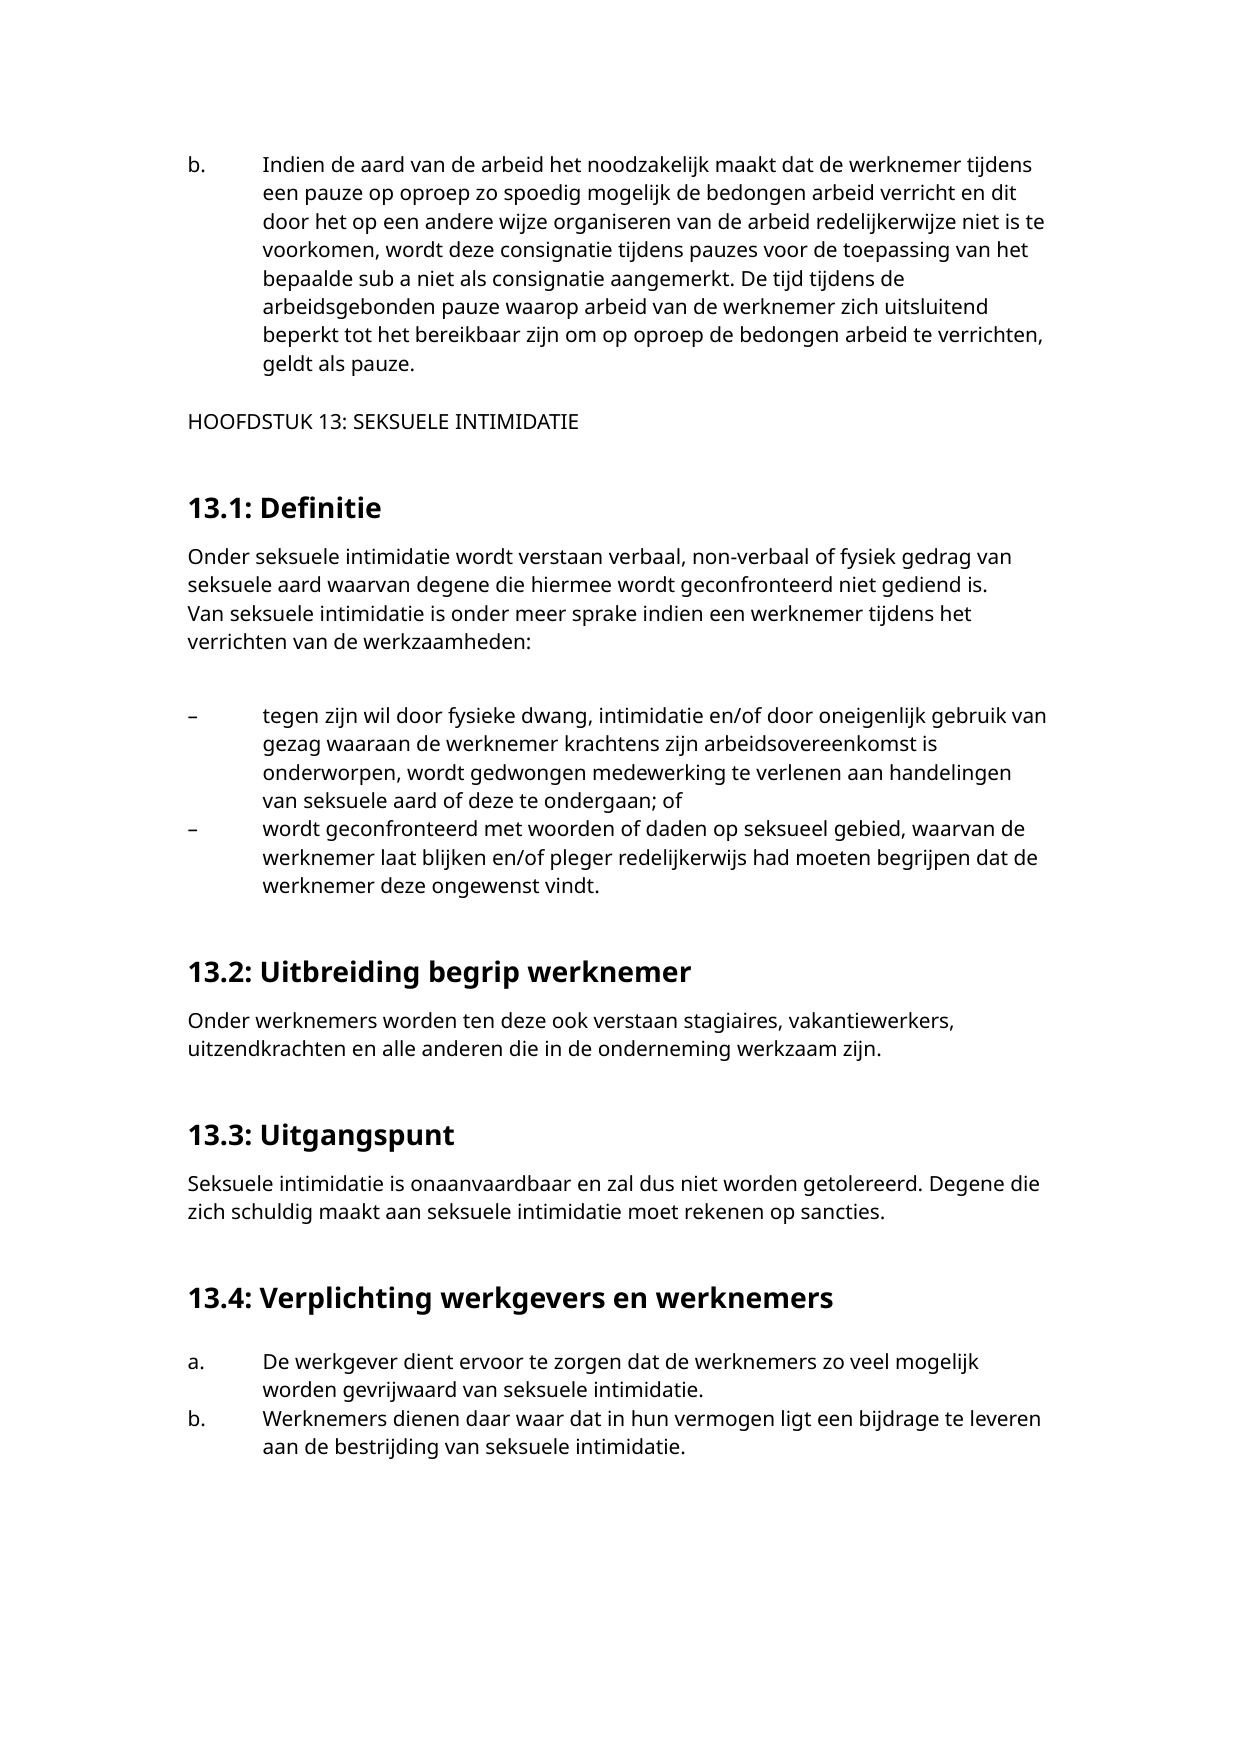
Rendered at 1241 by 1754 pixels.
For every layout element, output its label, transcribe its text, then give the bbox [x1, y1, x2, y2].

text Seksuele intimidatie is onaanvaardbaar en zal dus niet worden getolereerd. Degene die zich schuldig maakt aan seksuele intimidatie moet rekenen op sancties. [187, 1169, 1053, 1226]
subtitle 13.2: Uitbreiding begrip werknemer [187, 952, 1053, 991]
text Van seksuele intimidatie is onder meer sprake indien een werknemer tijdens het verrichten van de werkzaamheden: [187, 599, 1053, 656]
list Indien de aard van de arbeid het noodzakelijk maakt dat de werknemer tijdens een pauze op oproep zo spoedig mogelijk de bedongen arbeid verricht en dit door het op een andere wijze organiseren van de arbeid redelijkerwijze niet is te voorkomen, wordt deze consignatie tijdens pauzes voor de toepassing van het bepaalde sub a niet als consignatie aangemerkt. De tijd tijdens de arbeidsgebonden pauze waarop arbeid van de werknemer zich uitsluitend beperkt tot het bereikbaar zijn om op oproep de bedongen arbeid te verrichten, geldt als pauze. [187, 150, 1053, 377]
list Werknemers dienen daar waar dat in hun vermogen ligt een bijdrage te leveren aan de bestrijding van seksuele intimidatie. [187, 1404, 1053, 1461]
text Onder seksuele intimidatie wordt verstaan verbaal, non-verbaal of fysiek gedrag van seksuele aard waarvan degene die hiermee wordt geconfronteerd niet gediend is. [187, 542, 1053, 599]
list tegen zijn wil door fysieke dwang, intimidatie en/of door oneigenlijk gebruik van gezag waaraan de werknemer krachtens zijn arbeidsovereenkomst is onderworpen, wordt gedwongen medewerking te verlenen aan handelingen van seksuele aard of deze te ondergaan; of [187, 701, 1053, 814]
list wordt geconfronteerd met woorden of daden op seksueel gebied, waarvan de werknemer laat blijken en/of pleger redelijkerwijs had moeten begrijpen dat de werknemer deze ongewenst vindt. [187, 814, 1053, 900]
subtitle HOOFDSTUK 13: SEKSUELE INTIMIDATIE [187, 407, 1053, 436]
list De werkgever dient ervoor te zorgen dat de werknemers zo veel mogelijk worden gevrijwaard van seksuele intimidatie. [187, 1347, 1053, 1404]
text Onder werknemers worden ten deze ook verstaan stagiaires, vakantiewerkers, uitzendkrachten en alle anderen die in de onderneming werkzaam zijn. [187, 1006, 1053, 1063]
subtitle 13.1: Definitie [187, 488, 1053, 527]
subtitle 13.4: Verplichting werkgevers en werknemers [187, 1278, 1053, 1317]
subtitle 13.3: Uitgangspunt [187, 1115, 1053, 1154]
